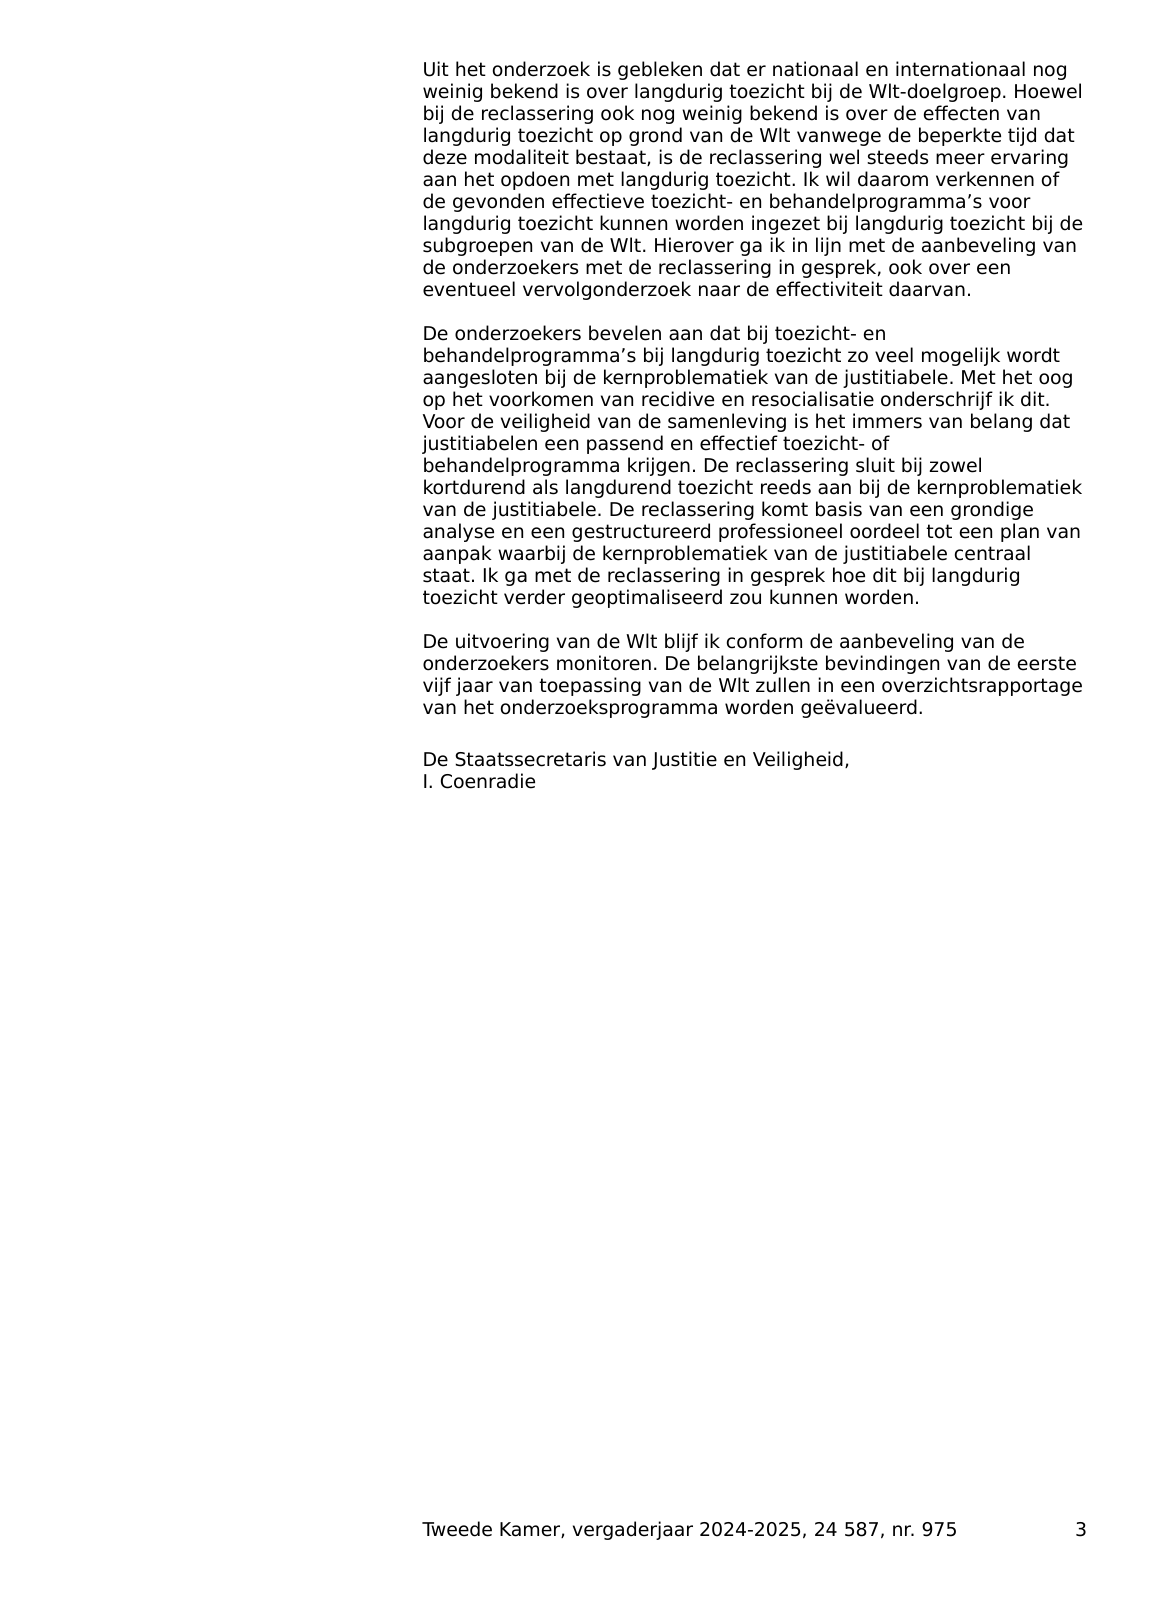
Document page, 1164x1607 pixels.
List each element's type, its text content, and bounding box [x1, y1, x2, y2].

text Uit het onderzoek is gebleken dat er nationaal en internationaal nog weinig bekend is over langdurig toezicht bij de Wlt-doelgroep. Hoewel bij de reclassering ook nog weinig bekend is over de effecten van langdurig toezicht op grond van de Wlt vanwege de beperkte tijd dat deze modaliteit bestaat, is de reclassering wel steeds meer ervaring aan het opdoen met langdurig toezicht. Ik wil daarom verkennen of de gevonden effectieve toezicht- en behandelprogramma’s voor langdurig toezicht kunnen worden ingezet bij langdurig toezicht bij de subgroepen van de Wlt. Hierover ga ik in lijn met de aanbeveling van de onderzoekers met de reclassering in gesprek, ook over een eventueel vervolgonderzoek naar de effectiviteit daarvan. [422, 59, 1087, 301]
text De Staatssecretaris van Justitie en Veiligheid, I. Coenradie [422, 749, 1087, 793]
text De uitvoering van de Wlt blijf ik conform de aanbeveling van de onderzoekers monitoren. De belangrijkste bevindingen van de eerste vijf jaar van toepassing van de Wlt zullen in een overzichtsrapportage van het onderzoeksprogramma worden geëvalueerd. [422, 631, 1087, 719]
text De onderzoekers bevelen aan dat bij toezicht- en behandelprogramma’s bij langdurig toezicht zo veel mogelijk wordt aangesloten bij de kernproblematiek van de justitiabele. Met het oog op het voorkomen van recidive en resocialisatie onderschrijf ik dit. Voor de veiligheid van de samenleving is het immers van belang dat justitiabelen een passend en effectief toezicht- of behandelprogramma krijgen. De reclassering sluit bij zowel kortdurend als langdurend toezicht reeds aan bij de kernproblematiek van de justitiabele. De reclassering komt basis van een grondige analyse en een gestructureerd professioneel oordeel tot een plan van aanpak waarbij de kernproblematiek van de justitiabele centraal staat. Ik ga met de reclassering in gesprek hoe dit bij langdurig toezicht verder geoptimaliseerd zou kunnen worden. [422, 323, 1087, 609]
